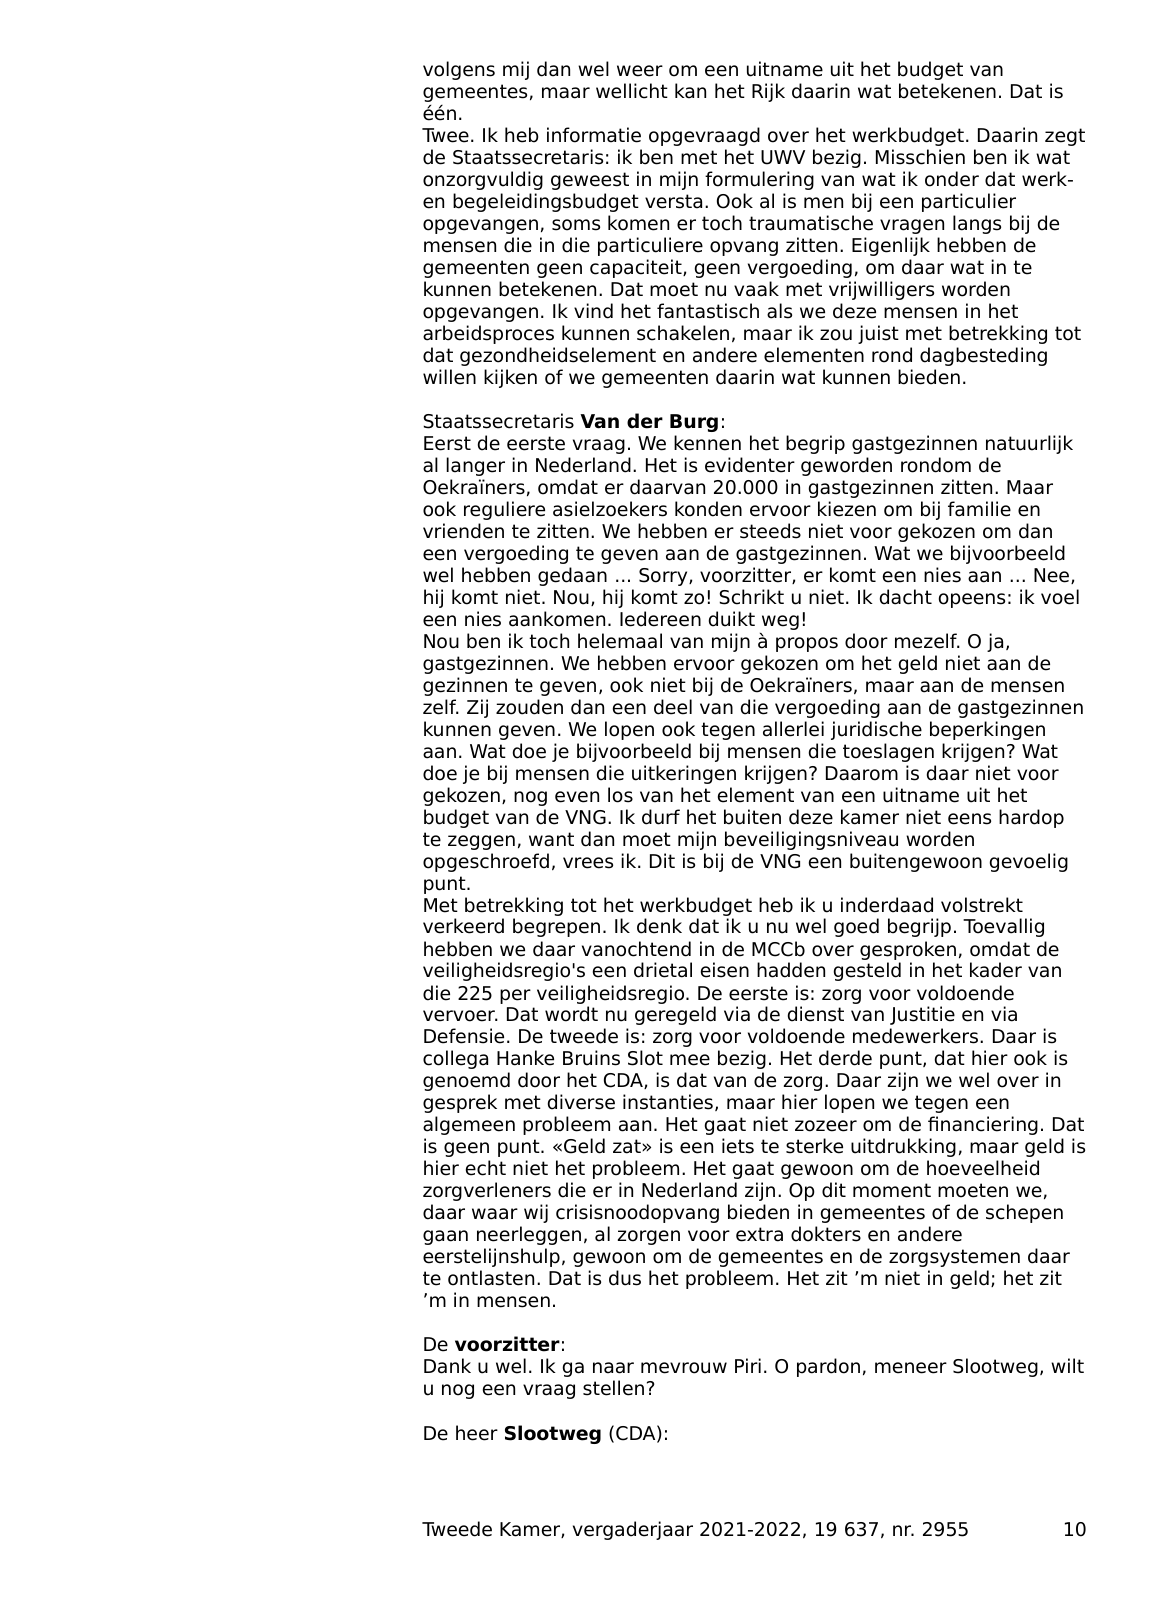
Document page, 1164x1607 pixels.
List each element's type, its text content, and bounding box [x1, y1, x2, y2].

text Nou ben ik toch helemaal van mijn à propos door mezelf. O ja, gastgezinnen. We hebben ervoor gekozen om het geld niet aan de gezinnen te geven, ook niet bij de Oekraïners, maar aan de mensen zelf. Zij zouden dan een deel van die vergoeding aan de gastgezinnen kunnen geven. We lopen ook tegen allerlei juridische beperkingen aan. Wat doe je bijvoorbeeld bij mensen die toeslagen krijgen? Wat doe je bij mensen die uitkeringen krijgen? Daarom is daar niet voor gekozen, nog even los van het element van een uitname uit het budget van de VNG. Ik durf het buiten deze kamer niet eens hardop te zeggen, want dan moet mijn beveiligingsniveau worden opgeschroefd, vrees ik. Dit is bij de VNG een buitengewoon gevoelig punt. [422, 631, 1087, 894]
text volgens mij dan wel weer om een uitname uit het budget van gemeentes, maar wellicht kan het Rijk daarin wat betekenen. Dat is één. [422, 59, 1087, 125]
text De heer Slootweg (CDA): [422, 1422, 1087, 1444]
text Eerst de eerste vraag. We kennen het begrip gastgezinnen natuurlijk al langer in Nederland. Het is evidenter geworden rondom de Oekraïners, omdat er daarvan 20.000 in gastgezinnen zitten. Maar ook reguliere asielzoekers konden ervoor kiezen om bij familie en vrienden te zitten. We hebben er steeds niet voor gekozen om dan een vergoeding te geven aan de gastgezinnen. Wat we bijvoorbeeld wel hebben gedaan ... Sorry, voorzitter, er komt een nies aan ... Nee, hij komt niet. Nou, hij komt zo! Schrikt u niet. Ik dacht opeens: ik voel een nies aankomen. Iedereen duikt weg! [422, 433, 1087, 631]
text De voorzitter: [422, 1334, 1087, 1356]
text Met betrekking tot het werkbudget heb ik u inderdaad volstrekt verkeerd begrepen. Ik denk dat ik u nu wel goed begrijp. Toevallig hebben we daar vanochtend in de MCCb over gesproken, omdat de veiligheidsregio's een drietal eisen hadden gesteld in het kader van die 225 per veiligheidsregio. De eerste is: zorg voor voldoende vervoer. Dat wordt nu geregeld via de dienst van Justitie en via Defensie. De tweede is: zorg voor voldoende medewerkers. Daar is collega Hanke Bruins Slot mee bezig. Het derde punt, dat hier ook is genoemd door het CDA, is dat van de zorg. Daar zijn we wel over in gesprek met diverse instanties, maar hier lopen we tegen een algemeen probleem aan. Het gaat niet zozeer om de financiering. Dat is geen punt. «Geld zat» is een iets te sterke uitdrukking, maar geld is hier echt niet het probleem. Het gaat gewoon om de hoeveelheid zorgverleners die er in Nederland zijn. Op dit moment moeten we, daar waar wij crisisnoodopvang bieden in gemeentes of de schepen gaan neerleggen, al zorgen voor extra dokters en andere eerstelijnshulp, gewoon om de gemeentes en de zorgsystemen daar te ontlasten. Dat is dus het probleem. Het zit ’m niet in geld; het zit ’m in mensen. [422, 894, 1087, 1312]
text Twee. Ik heb informatie opgevraagd over het werkbudget. Daarin zegt de Staatssecretaris: ik ben met het UWV bezig. Misschien ben ik wat onzorgvuldig geweest in mijn formulering van wat ik onder dat werk- en begeleidingsbudget versta. Ook al is men bij een particulier opgevangen, soms komen er toch traumatische vragen langs bij de mensen die in die particuliere opvang zitten. Eigenlijk hebben de gemeenten geen capaciteit, geen vergoeding, om daar wat in te kunnen betekenen. Dat moet nu vaak met vrijwilligers worden opgevangen. Ik vind het fantastisch als we deze mensen in het arbeidsproces kunnen schakelen, maar ik zou juist met betrekking tot dat gezondheidselement en andere elementen rond dagbesteding willen kijken of we gemeenten daarin wat kunnen bieden. [422, 125, 1087, 389]
text Dank u wel. Ik ga naar mevrouw Piri. O pardon, meneer Slootweg, wilt u nog een vraag stellen? [422, 1356, 1087, 1400]
text Staatssecretaris Van der Burg: [422, 411, 1087, 433]
